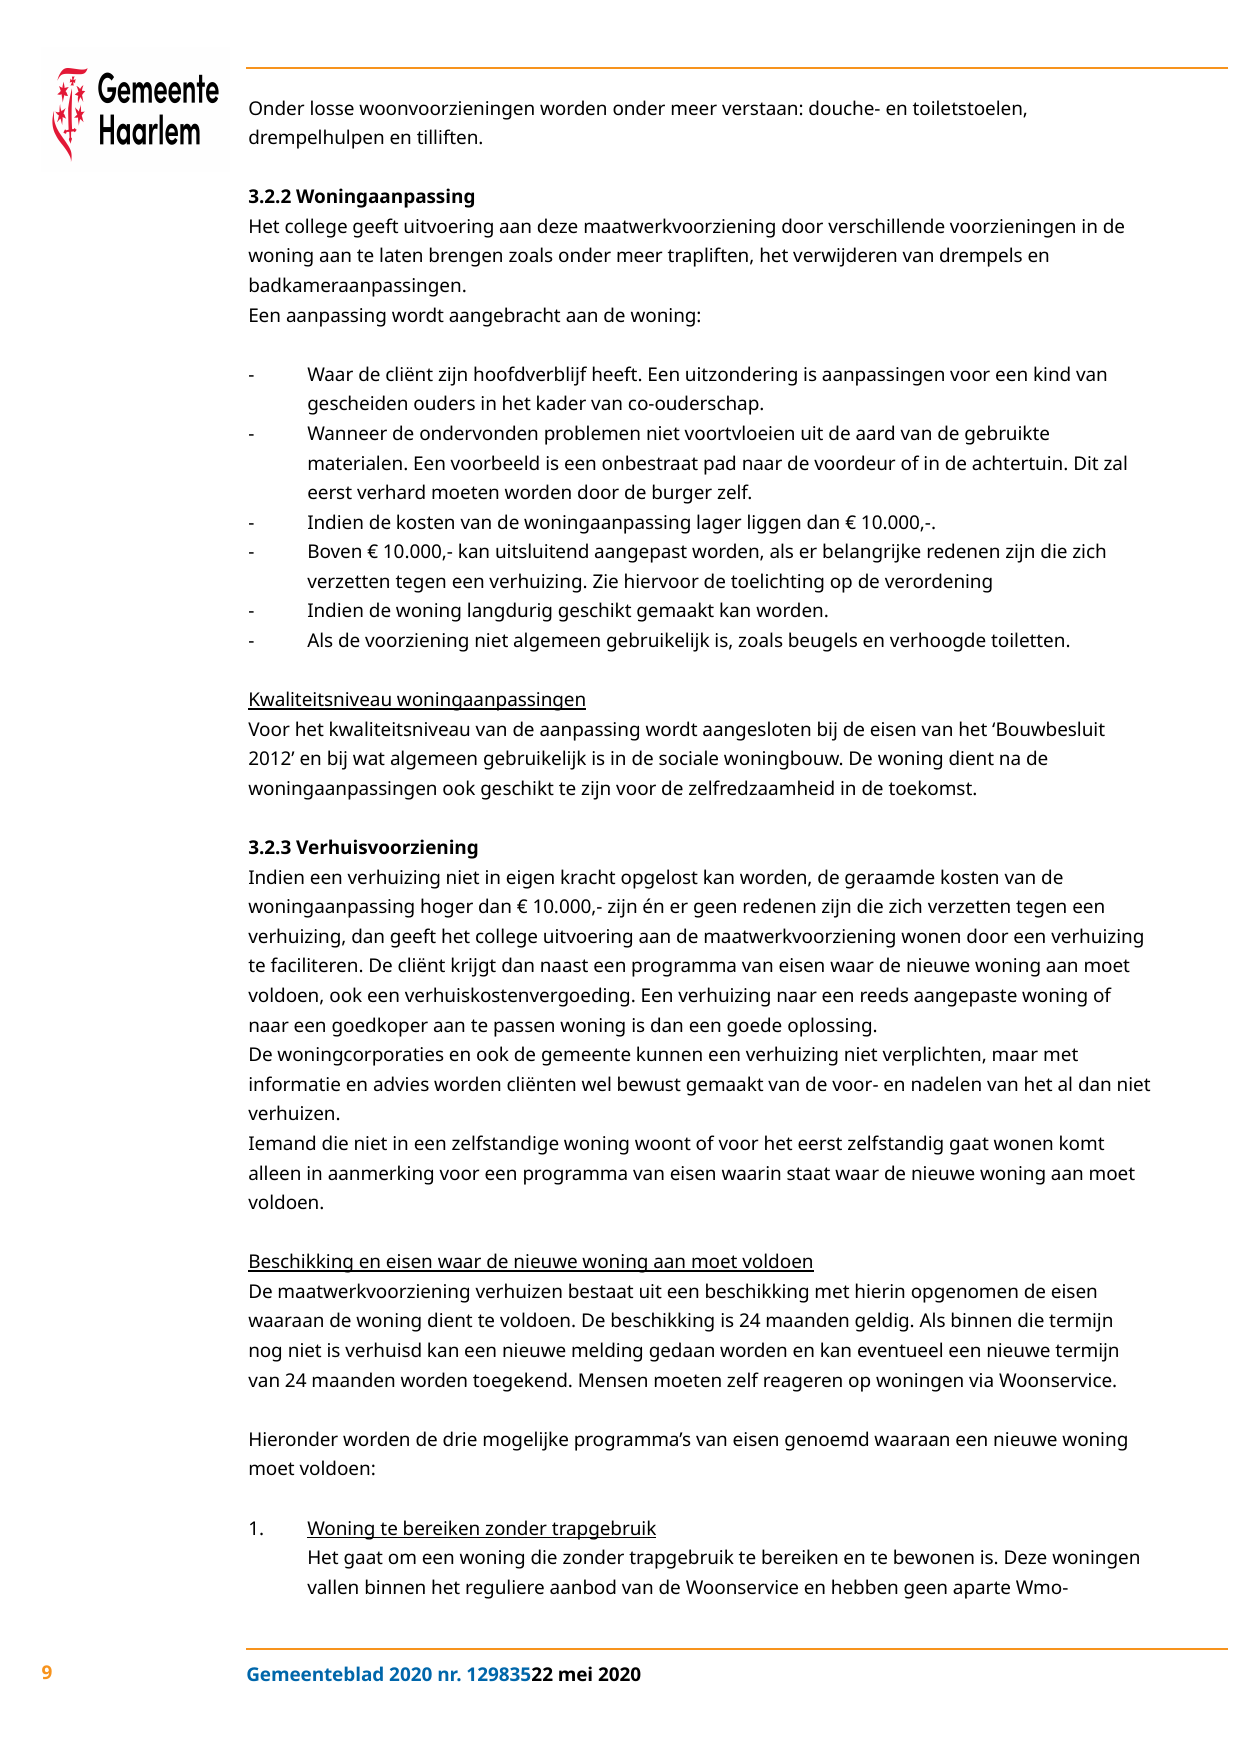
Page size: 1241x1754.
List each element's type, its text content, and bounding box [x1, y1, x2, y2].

text 3.2.3 Verhuisvoorziening [248, 834, 1152, 860]
list Boven € 10.000,- kan uitsluitend aangepast worden, als er belangrijke redenen zijn die zich verzetten tegen een verhuizing. Zie hiervoor de toelichting op de verordening [248, 538, 1152, 594]
list Waar de cliënt zijn hoofdverblijf heeft. Een uitzondering is aanpassingen voor een kind van gescheiden ouders in het kader van co-ouderschap. [248, 361, 1152, 416]
text Het college geeft uitvoering aan deze maatwerkvoorziening door verschillende voorzieningen in de woning aan te laten brengen zoals onder meer trapliften, het verwijderen van drempels en badkameraanpassingen. [248, 213, 1152, 298]
list Wanneer de ondervonden problemen niet voortvloeien uit de aard van de gebruikte materialen. Een voorbeeld is een onbestraat pad naar de voordeur of in de achtertuin. Dit zal eerst verhard moeten worden door de burger zelf. [248, 420, 1152, 505]
text De maatwerkvoorziening verhuizen bestaat uit een beschikking met hierin opgenomen de eisen waaraan de woning dient te voldoen. De beschikking is 24 maanden geldig. Als binnen die termijn nog niet is verhuisd kan een nieuwe melding gedaan worden en kan eventueel een nieuwe termijn van 24 maanden worden toegekend. Mensen moeten zelf reageren op woningen via Woonservice. [248, 1278, 1152, 1393]
list Woning te bereiken zonder trapgebruik [248, 1515, 1152, 1541]
text Voor het kwaliteitsniveau van de aanpassing wordt aangesloten bij de eisen van het ‘Bouwbesluit 2012’ en bij wat algemeen gebruikelijk is in de sociale woningbouw. De woning dient na de woningaanpassingen ook geschikt te zijn voor de zelfredzaamheid in de toekomst. [248, 716, 1152, 801]
text Hieronder worden de drie mogelijke programma’s van eisen genoemd waaraan een nieuwe woning moet voldoen: [248, 1426, 1152, 1481]
text Kwaliteitsniveau woningaanpassingen [248, 686, 1152, 712]
list Indien de woning langdurig geschikt gemaakt kan worden. [248, 598, 1152, 623]
text De woningcorporaties en ook de gemeente kunnen een verhuizing niet verplichten, maar met informatie en advies worden cliënten wel bewust gemaakt van de voor- en nadelen van het al dan niet verhuizen. [248, 1041, 1152, 1126]
text Indien een verhuizing niet in eigen kracht opgelost kan worden, de geraamde kosten van de woningaanpassing hoger dan € 10.000,- zijn én er geen redenen zijn die zich verzetten tegen een verhuizing, dan geeft het college uitvoering aan de maatwerkvoorziening wonen door een verhuizing te faciliteren. De cliënt krijgt dan naast een programma van eisen waar de nieuwe woning aan moet voldoen, ook een verhuiskostenvergoeding. Een verhuizing naar een reeds aangepaste woning of naar een goedkoper aan te passen woning is dan een goede oplossing. [248, 864, 1152, 1038]
text Een aanpassing wordt aangebracht aan de woning: [248, 302, 1152, 328]
text Beschikking en eisen waar de nieuwe woning aan moet voldoen [248, 1248, 1152, 1274]
picture [41, 47, 231, 172]
list Indien de kosten van de woningaanpassing lager liggen dan € 10.000,-. [248, 509, 1152, 535]
text Iemand die niet in een zelfstandige woning woont of voor het eerst zelfstandig gaat wonen komt alleen in aanmerking voor een programma van eisen waarin staat waar de nieuwe woning aan moet voldoen. [248, 1130, 1152, 1215]
text Onder losse woonvoorzieningen worden onder meer verstaan: douche- en toiletstoelen, drempelhulpen en tilliften. [248, 95, 1152, 150]
text 3.2.2 Woningaanpassing [248, 183, 1152, 209]
list Het gaat om een woning die zonder trapgebruik te bereiken en te bewonen is. Deze woningen vallen binnen het reguliere aanbod van de Woonservice en hebben geen aparte Wmo- [248, 1544, 1152, 1600]
list Als de voorziening niet algemeen gebruikelijk is, zoals beugels en verhoogde toiletten. [248, 627, 1152, 653]
